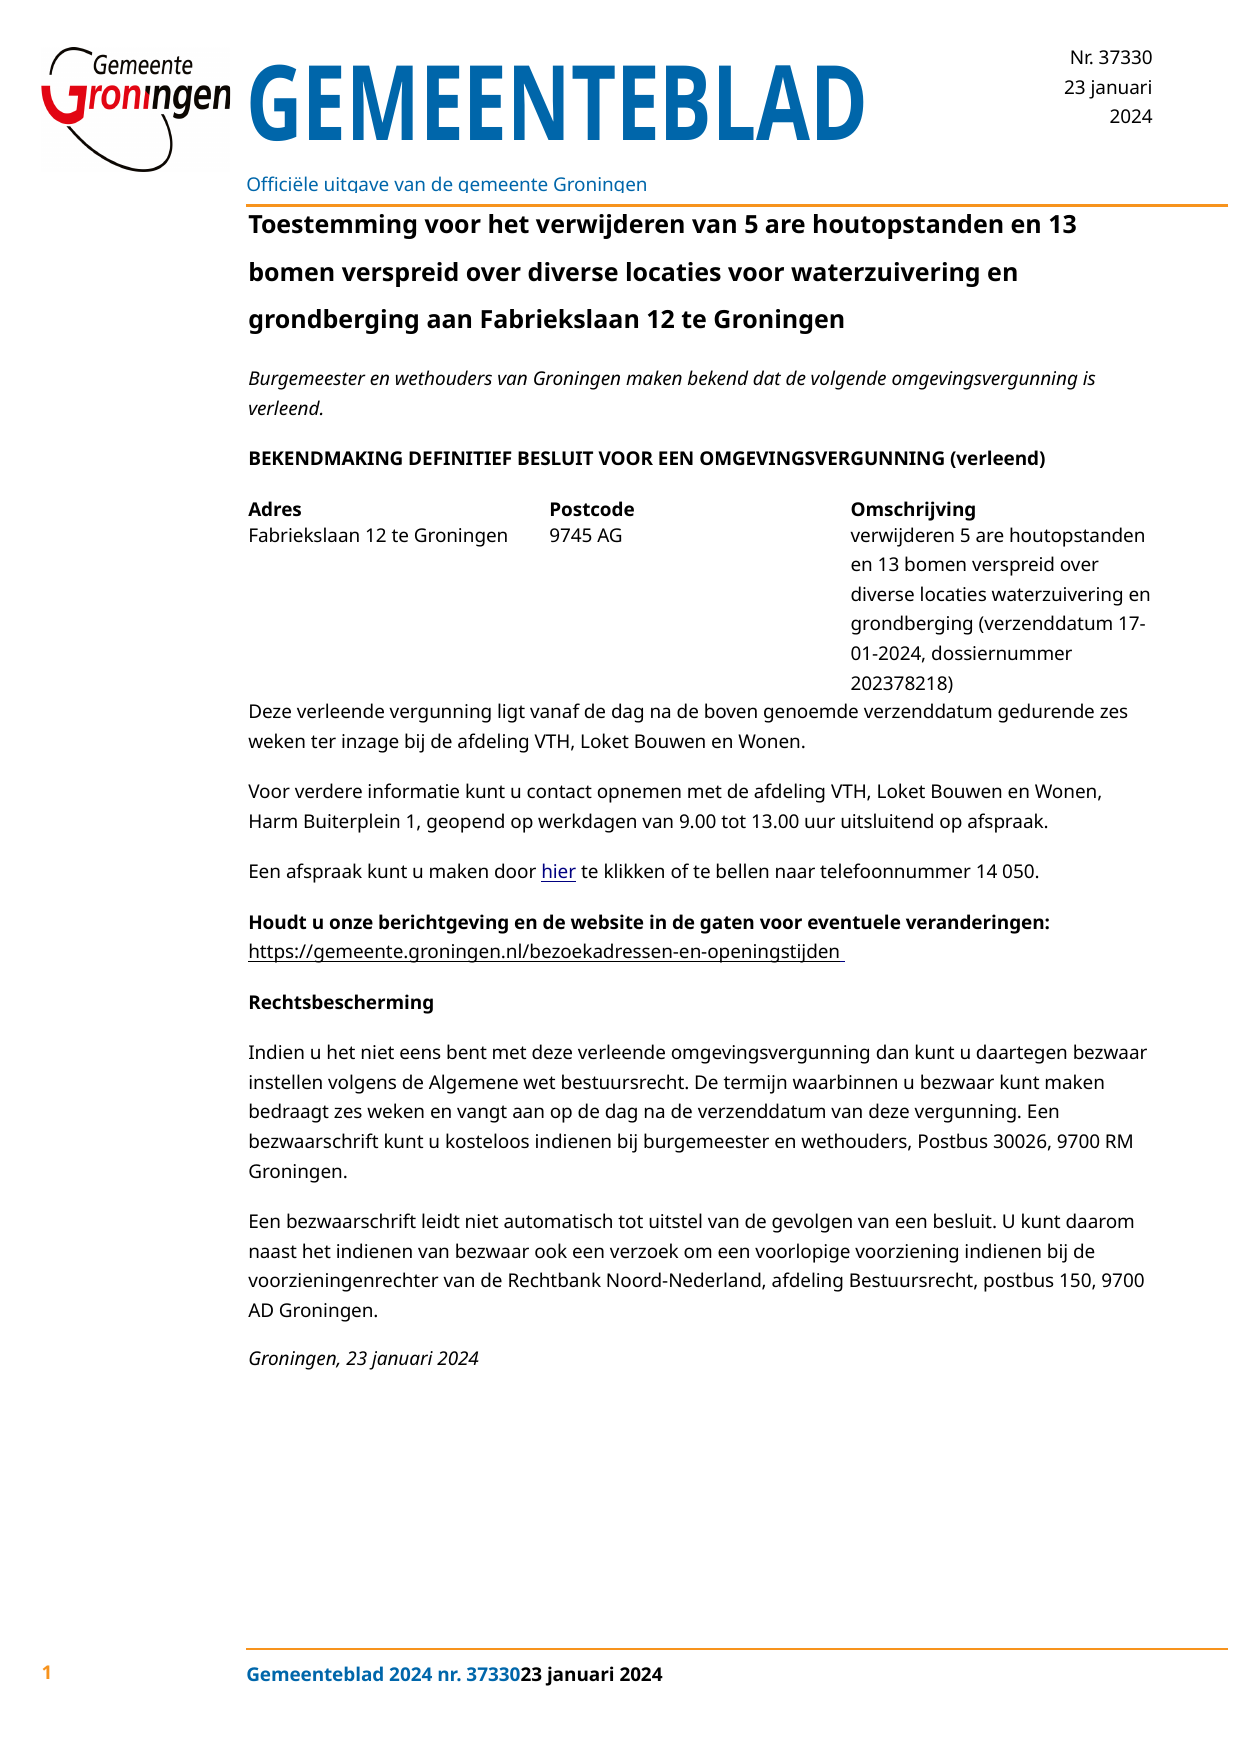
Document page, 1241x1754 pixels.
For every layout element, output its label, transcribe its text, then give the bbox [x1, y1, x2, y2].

table_header Postcode [549, 496, 850, 522]
table_header Adres [248, 496, 549, 522]
text BEKENDMAKING DEFINITIEF BESLUIT VOOR EEN OMGEVINGSVERGUNNING (verleend) [248, 446, 1152, 471]
table_cell verwijderen 5 are houtopstanden en 13 bomen verspreid over diverse locaties waterzuivering en grondberging (verzenddatum 17-01-2024, dossiernummer 202378218) [850, 522, 1152, 695]
table_cell 9745 AG [549, 522, 850, 695]
text Indien u het niet eens bent met deze verleende omgevingsvergunning dan kunt u daartegen bezwaar instellen volgens de Algemene wet bestuursrecht. De termijn waarbinnen u bezwaar kunt maken bedraagt zes weken en vangt aan op de dag na de verzenddatum van deze vergunning. Een bezwaarschrift kunt u kosteloos indienen bij burgemeester en wethouders, Postbus 30026, 9700 RM Groningen. [248, 1039, 1152, 1183]
text Voor verdere informatie kunt u contact opnemen met de afdeling VTH, Loket Bouwen en Wonen, Harm Buiterplein 1, geopend op werkdagen van 9.00 tot 13.00 uur uitsluitend op afspraak. [248, 779, 1152, 834]
text Een afspraak kunt u maken door hier te klikken of te bellen naar telefoonnummer 14 050. [248, 859, 1152, 884]
text Groningen, 23 januari 2024 [248, 1345, 1152, 1371]
text Een bezwaarschrift leidt niet automatisch tot uitstel van de gevolgen van een besluit. U kunt daarom naast het indienen van bezwaar ook een verzoek om een voorlopige voorziening indienen bij de voorzieningenrechter van de Rechtbank Noord-Nederland, afdeling Bestuursrecht, postbus 150, 9700 AD Groningen. [248, 1208, 1152, 1323]
table_cell Fabriekslaan 12 te Groningen [248, 522, 549, 695]
text Houdt u onze berichtgeving en de website in de gaten voor eventuele veranderingen: https://gemeente.groningen.nl/bezoekadressen-en-openingstijden [248, 909, 1152, 964]
text Rechtsbescherming [248, 989, 1152, 1015]
text Toestemming voor het verwijderen van 5 are houtopstanden en 13 bomen verspreid over diverse locaties voor waterzuivering en grondberging aan Fabriekslaan 12 te Groningen [248, 207, 1152, 336]
text Burgemeester en wethouders van Groningen maken bekend dat de volgende omgevingsvergunning is verleend. [248, 366, 1152, 421]
picture [41, 47, 231, 172]
table_header Omschrijving [850, 496, 1152, 522]
text Deze verleende vergunning ligt vanaf de dag na de boven genoemde verzenddatum gedurende zes weken ter inzage bij de afdeling VTH, Loket Bouwen en Wonen. [248, 699, 1152, 754]
